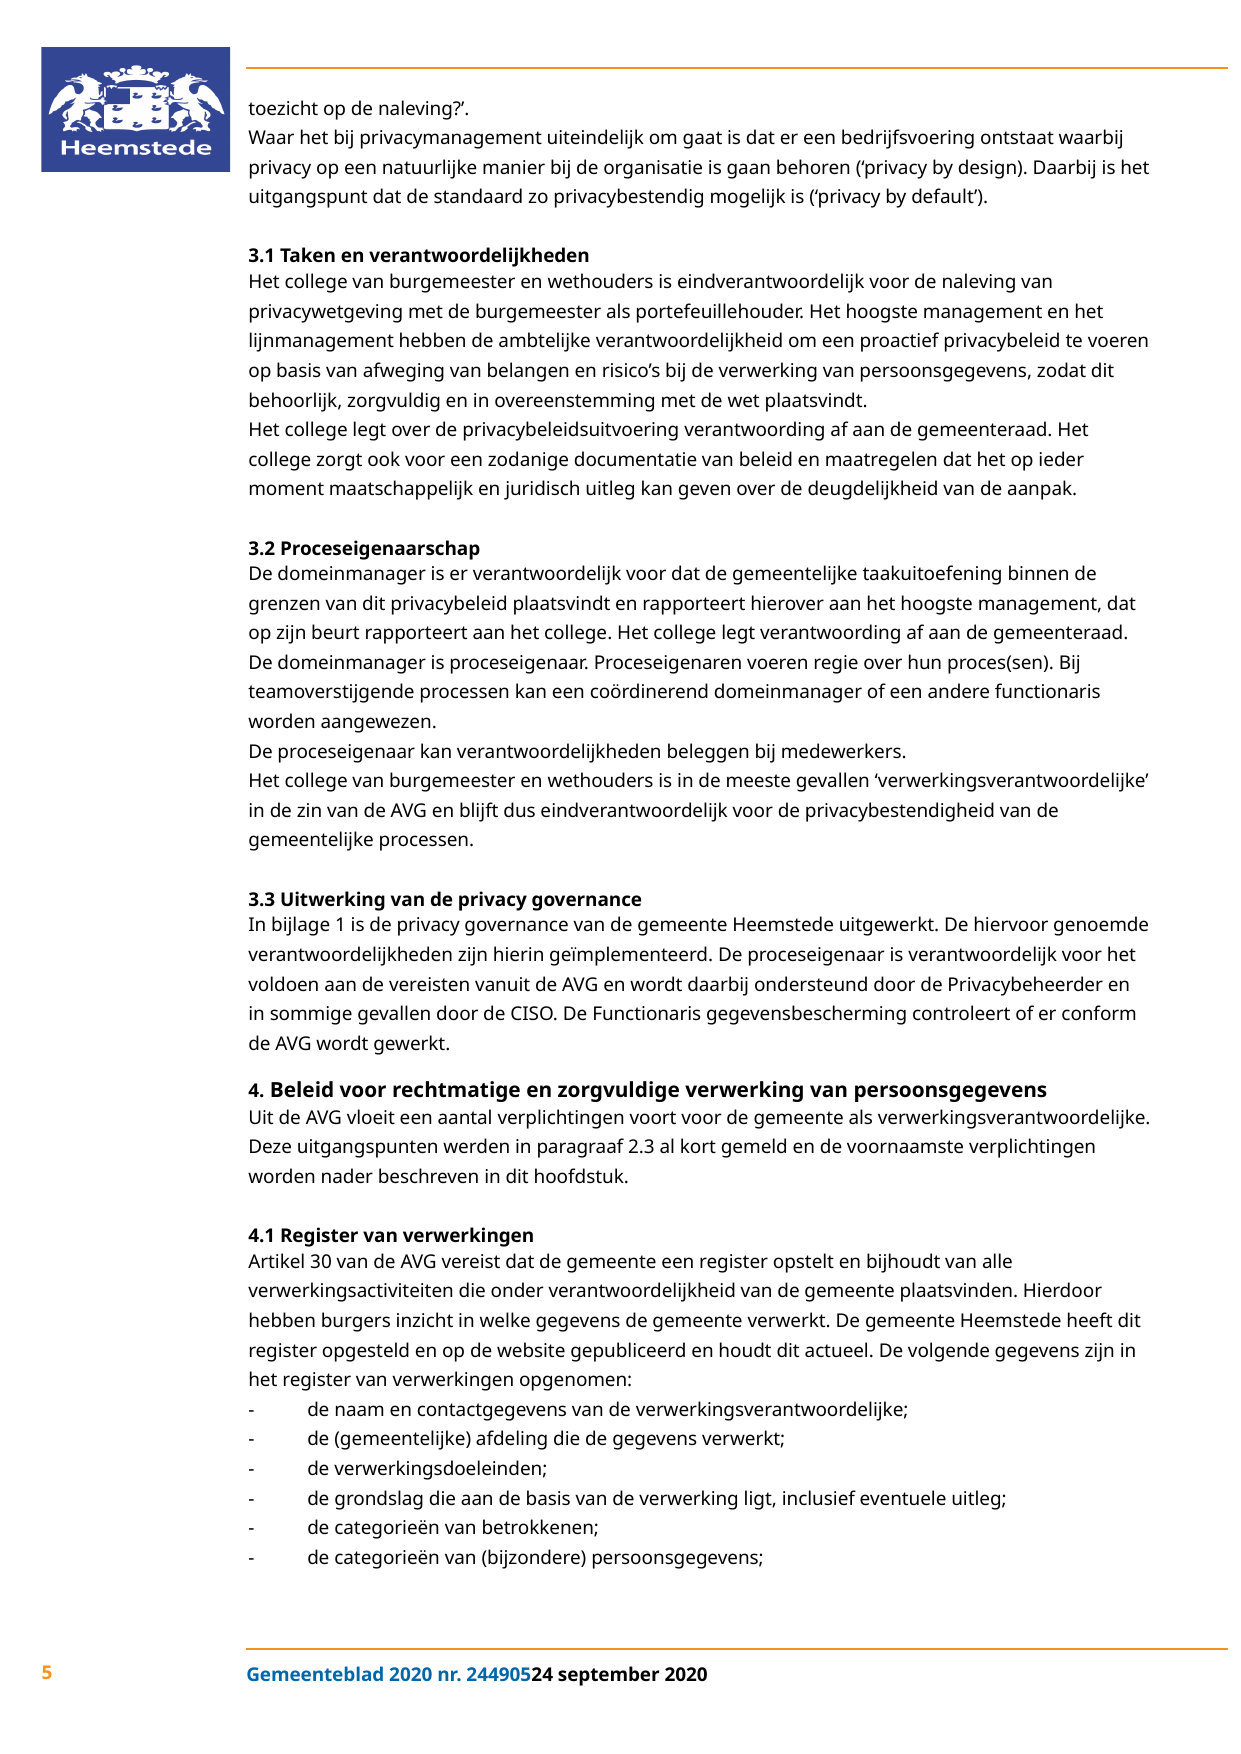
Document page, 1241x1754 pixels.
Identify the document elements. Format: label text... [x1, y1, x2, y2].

list de categorieën van (bijzondere) persoonsgegevens; [248, 1544, 1152, 1569]
text toezicht op de naleving?’. [248, 95, 1152, 121]
text 4.1 Register van verwerkingen [248, 1222, 1152, 1248]
text 3.2 Proceseigenaarschap [248, 535, 1152, 560]
list de (gemeentelijke) afdeling die de gegevens verwerkt; [248, 1426, 1152, 1451]
text De domeinmanager is proceseigenaar. Proceseigenaren voeren regie over hun proces(sen). Bij teamoverstijgende processen kan een coördinerend domeinmanager of een andere functionaris worden aangewezen. [248, 649, 1152, 734]
text De domeinmanager is er verantwoordelijk voor dat de gemeentelijke taakuitoefening binnen de grenzen van dit privacybeleid plaatsvindt en rapporteert hierover aan het hoogste management, dat op zijn beurt rapporteert aan het college. Het college legt verantwoording af aan de gemeenteraad. [248, 560, 1152, 645]
text Uit de AVG vloeit een aantal verplichtingen voort voor de gemeente als verwerkingsverantwoordelijke. Deze uitgangspunten werden in paragraaf 2.3 al kort gemeld en de voornaamste verplichtingen worden nader beschreven in dit hoofdstuk. [248, 1104, 1152, 1189]
list de naam en contactgegevens van de verwerkingsverantwoordelijke; [248, 1396, 1152, 1422]
list de categorieën van betrokkenen; [248, 1514, 1152, 1540]
picture [41, 47, 231, 172]
text In bijlage 1 is de privacy governance van de gemeente Heemstede uitgewerkt. De hiervoor genoemde verantwoordelijkheden zijn hierin geïmplementeerd. De proceseigenaar is verantwoordelijk voor het voldoen aan de vereisten vanuit de AVG en wordt daarbij ondersteund door de Privacybeheerder en in sommige gevallen door de CISO. De Functionaris gegevensbescherming controleert of er conform de AVG wordt gewerkt. [248, 912, 1152, 1056]
text Het college van burgemeester en wethouders is eindverantwoordelijk voor de naleving van privacywetgeving met de burgemeester als portefeuillehouder. Het hoogste management en het lijnmanagement hebben de ambtelijke verantwoordelijkheid om een proactief privacybeleid te voeren op basis van afweging van belangen en risico’s bij de verwerking van persoonsgegevens, zodat dit behoorlijk, zorgvuldig en in overeenstemming met de wet plaatsvindt. [248, 268, 1152, 412]
list de grondslag die aan de basis van de verwerking ligt, inclusief eventuele uitleg; [248, 1485, 1152, 1510]
text Artikel 30 van de AVG vereist dat de gemeente een register opstelt en bijhoudt van alle verwerkingsactiviteiten die onder verantwoordelijkheid van de gemeente plaatsvinden. Hierdoor hebben burgers inzicht in welke gegevens de gemeente verwerkt. De gemeente Heemstede heeft dit register opgesteld en op de website gepubliceerd en houdt dit actueel. De volgende gegevens zijn in het register van verwerkingen opgenomen: [248, 1248, 1152, 1392]
text Het college legt over de privacybeleidsuitvoering verantwoording af aan de gemeenteraad. Het college zorgt ook voor een zodanige documentatie van beleid en maatregelen dat het op ieder moment maatschappelijk en juridisch uitleg kan geven over de deugdelijkheid van de aanpak. [248, 416, 1152, 501]
text De proceseigenaar kan verantwoordelijkheden beleggen bij medewerkers. [248, 738, 1152, 764]
text 3.3 Uitwerking van de privacy governance [248, 886, 1152, 912]
text 4. Beleid voor rechtmatige en zorgvuldige verwerking van persoonsgegevens [248, 1076, 1152, 1104]
list de verwerkingsdoeleinden; [248, 1455, 1152, 1481]
text Waar het bij privacymanagement uiteindelijk om gaat is dat er een bedrijfsvoering ontstaat waarbij privacy op een natuurlijke manier bij de organisatie is gaan behoren (‘privacy by design). Daarbij is het uitgangspunt dat de standaard zo privacybestendig mogelijk is (‘privacy by default’). [248, 124, 1152, 209]
text Het college van burgemeester en wethouders is in de meeste gevallen ‘verwerkingsverantwoordelijke’ in de zin van de AVG en blijft dus eindverantwoordelijk voor de privacybestendigheid van de gemeentelijke processen. [248, 767, 1152, 852]
text 3.1 Taken en verantwoordelijkheden [248, 243, 1152, 268]
